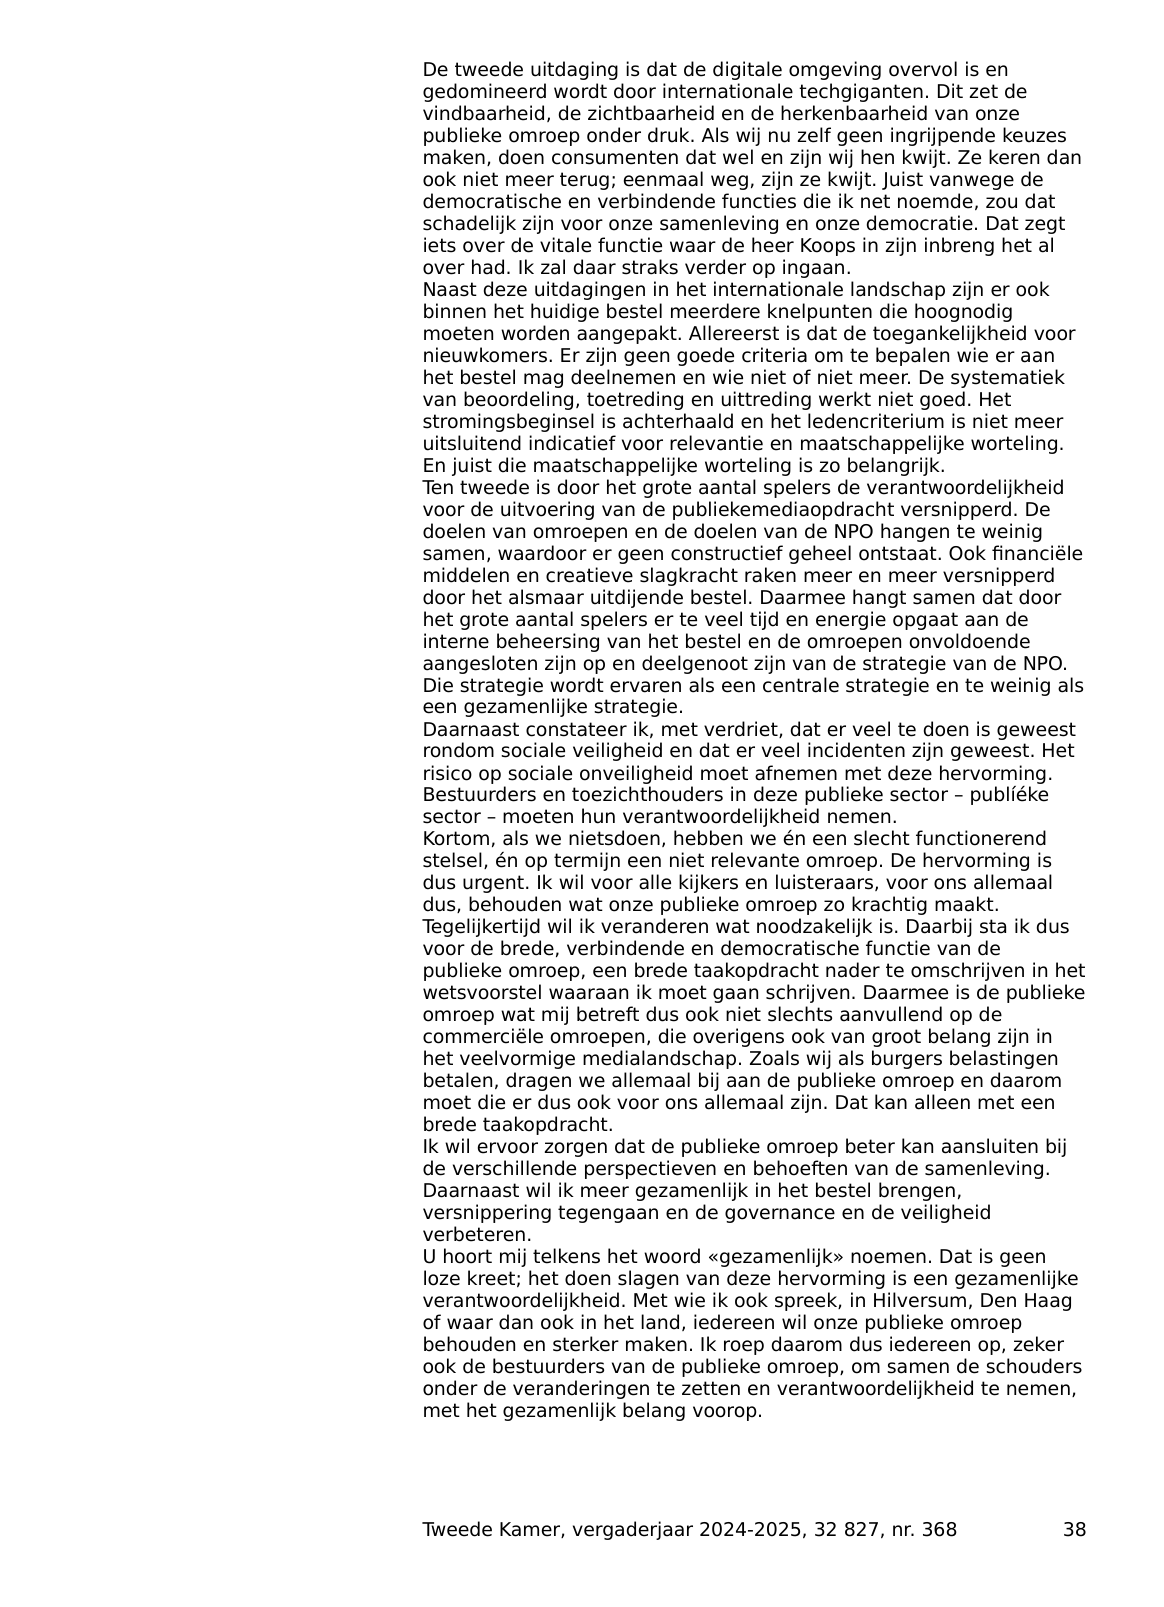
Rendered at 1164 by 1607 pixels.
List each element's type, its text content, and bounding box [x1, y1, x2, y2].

text Daarnaast constateer ik, met verdriet, dat er veel te doen is geweest rondom sociale veiligheid en dat er veel incidenten zijn geweest. Het risico op sociale onveiligheid moet afnemen met deze hervorming. Bestuurders en toezichthouders in deze publieke sector – publíéke sector – moeten hun verantwoordelijkheid nemen. [422, 718, 1087, 828]
text De tweede uitdaging is dat de digitale omgeving overvol is en gedomineerd wordt door internationale techgiganten. Dit zet de vindbaarheid, de zichtbaarheid en de herkenbaarheid van onze publieke omroep onder druk. Als wij nu zelf geen ingrijpende keuzes maken, doen consumenten dat wel en zijn wij hen kwijt. Ze keren dan ook niet meer terug; eenmaal weg, zijn ze kwijt. Juist vanwege de democratische en verbindende functies die ik net noemde, zou dat schadelijk zijn voor onze samenleving en onze democratie. Dat zegt iets over de vitale functie waar de heer Koops in zijn inbreng het al over had. Ik zal daar straks verder op ingaan. [422, 59, 1087, 279]
text Naast deze uitdagingen in het internationale landschap zijn er ook binnen het huidige bestel meerdere knelpunten die hoognodig moeten worden aangepakt. Allereerst is dat de toegankelijkheid voor nieuwkomers. Er zijn geen goede criteria om te bepalen wie er aan het bestel mag deelnemen en wie niet of niet meer. De systematiek van beoordeling, toetreding en uittreding werkt niet goed. Het stromingsbeginsel is achterhaald en het ledencriterium is niet meer uitsluitend indicatief voor relevantie en maatschappelijke worteling. En juist die maatschappelijke worteling is zo belangrijk. [422, 279, 1087, 477]
text Kortom, als we nietsdoen, hebben we én een slecht functionerend stelsel, én op termijn een niet relevante omroep. De hervorming is dus urgent. Ik wil voor alle kijkers en luisteraars, voor ons allemaal dus, behouden wat onze publieke omroep zo krachtig maakt. Tegelijkertijd wil ik veranderen wat noodzakelijk is. Daarbij sta ik dus voor de brede, verbindende en democratische functie van de publieke omroep, een brede taakopdracht nader te omschrijven in het wetsvoorstel waaraan ik moet gaan schrijven. Daarmee is de publieke omroep wat mij betreft dus ook niet slechts aanvullend op de commerciële omroepen, die overigens ook van groot belang zijn in het veelvormige medialandschap. Zoals wij als burgers belastingen betalen, dragen we allemaal bij aan de publieke omroep en daarom moet die er dus ook voor ons allemaal zijn. Dat kan alleen met een brede taakopdracht. [422, 828, 1087, 1136]
text Ik wil ervoor zorgen dat de publieke omroep beter kan aansluiten bij de verschillende perspectieven en behoeften van de samenleving. Daarnaast wil ik meer gezamenlijk in het bestel brengen, versnippering tegengaan en de governance en de veiligheid verbeteren. [422, 1136, 1087, 1246]
text U hoort mij telkens het woord «gezamenlijk» noemen. Dat is geen loze kreet; het doen slagen van deze hervorming is een gezamenlijke verantwoordelijkheid. Met wie ik ook spreek, in Hilversum, Den Haag of waar dan ook in het land, iedereen wil onze publieke omroep behouden en sterker maken. Ik roep daarom dus iedereen op, zeker ook de bestuurders van de publieke omroep, om samen de schouders onder de veranderingen te zetten en verantwoordelijkheid te nemen, met het gezamenlijk belang voorop. [422, 1246, 1087, 1422]
text Ten tweede is door het grote aantal spelers de verantwoordelijkheid voor de uitvoering van de publiekemediaopdracht versnipperd. De doelen van omroepen en de doelen van de NPO hangen te weinig samen, waardoor er geen constructief geheel ontstaat. Ook financiële middelen en creatieve slagkracht raken meer en meer versnipperd door het alsmaar uitdijende bestel. Daarmee hangt samen dat door het grote aantal spelers er te veel tijd en energie opgaat aan de interne beheersing van het bestel en de omroepen onvoldoende aangesloten zijn op en deelgenoot zijn van de strategie van de NPO. Die strategie wordt ervaren als een centrale strategie en te weinig als een gezamenlijke strategie. [422, 477, 1087, 718]
